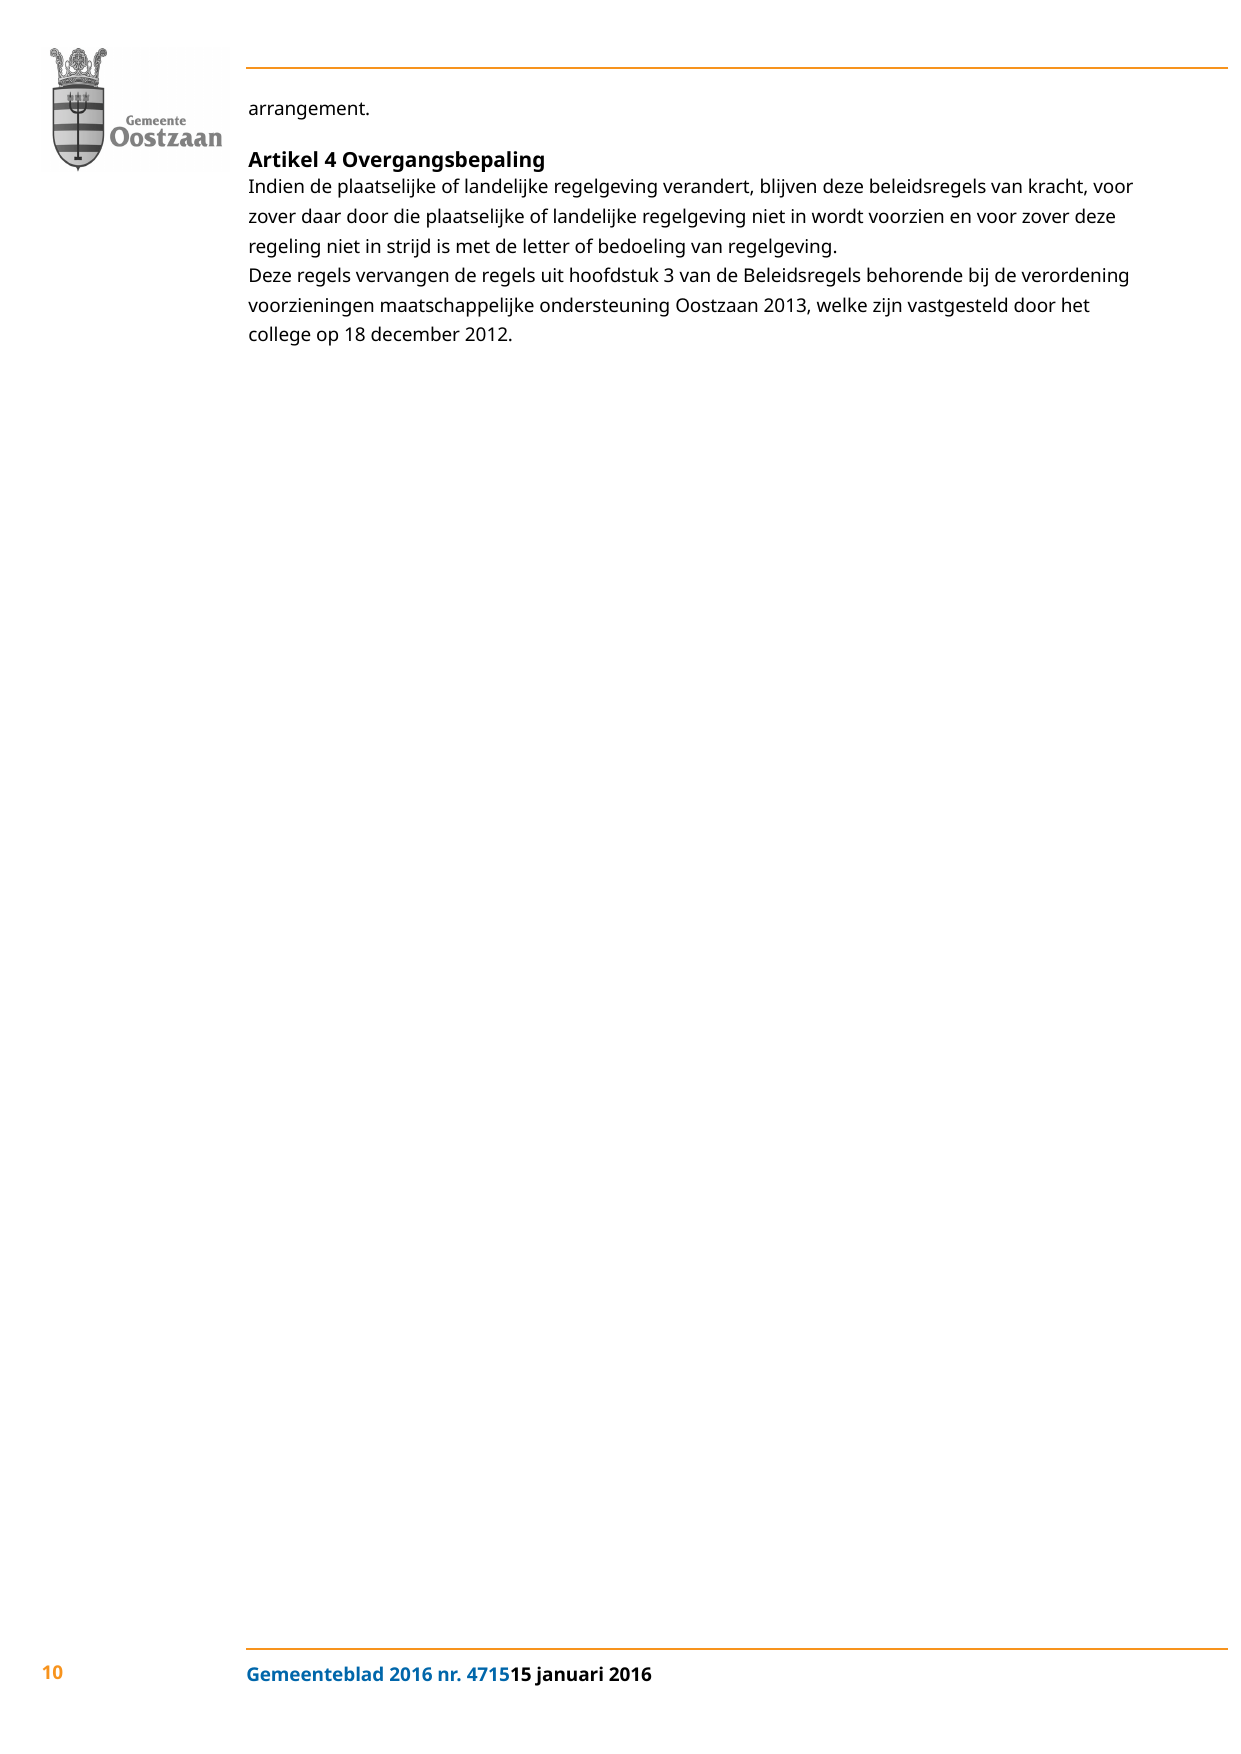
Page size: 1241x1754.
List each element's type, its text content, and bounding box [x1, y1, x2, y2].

text Artikel 4 Overgangsbepaling [248, 145, 1152, 174]
text Indien de plaatselijke of landelijke regelgeving verandert, blijven deze beleidsregels van kracht, voor zover daar door die plaatselijke of landelijke regelgeving niet in wordt voorzien en voor zover deze regeling niet in strijd is met de letter of bedoeling van regelgeving. [248, 174, 1152, 258]
text arrangement. [248, 95, 1152, 121]
text Deze regels vervangen de regels uit hoofdstuk 3 van de Beleidsregels behorende bij de verordening voorzieningen maatschappelijke ondersteuning Oostzaan 2013, welke zijn vastgesteld door het college op 18 december 2012. [248, 262, 1152, 347]
picture [41, 47, 231, 172]
